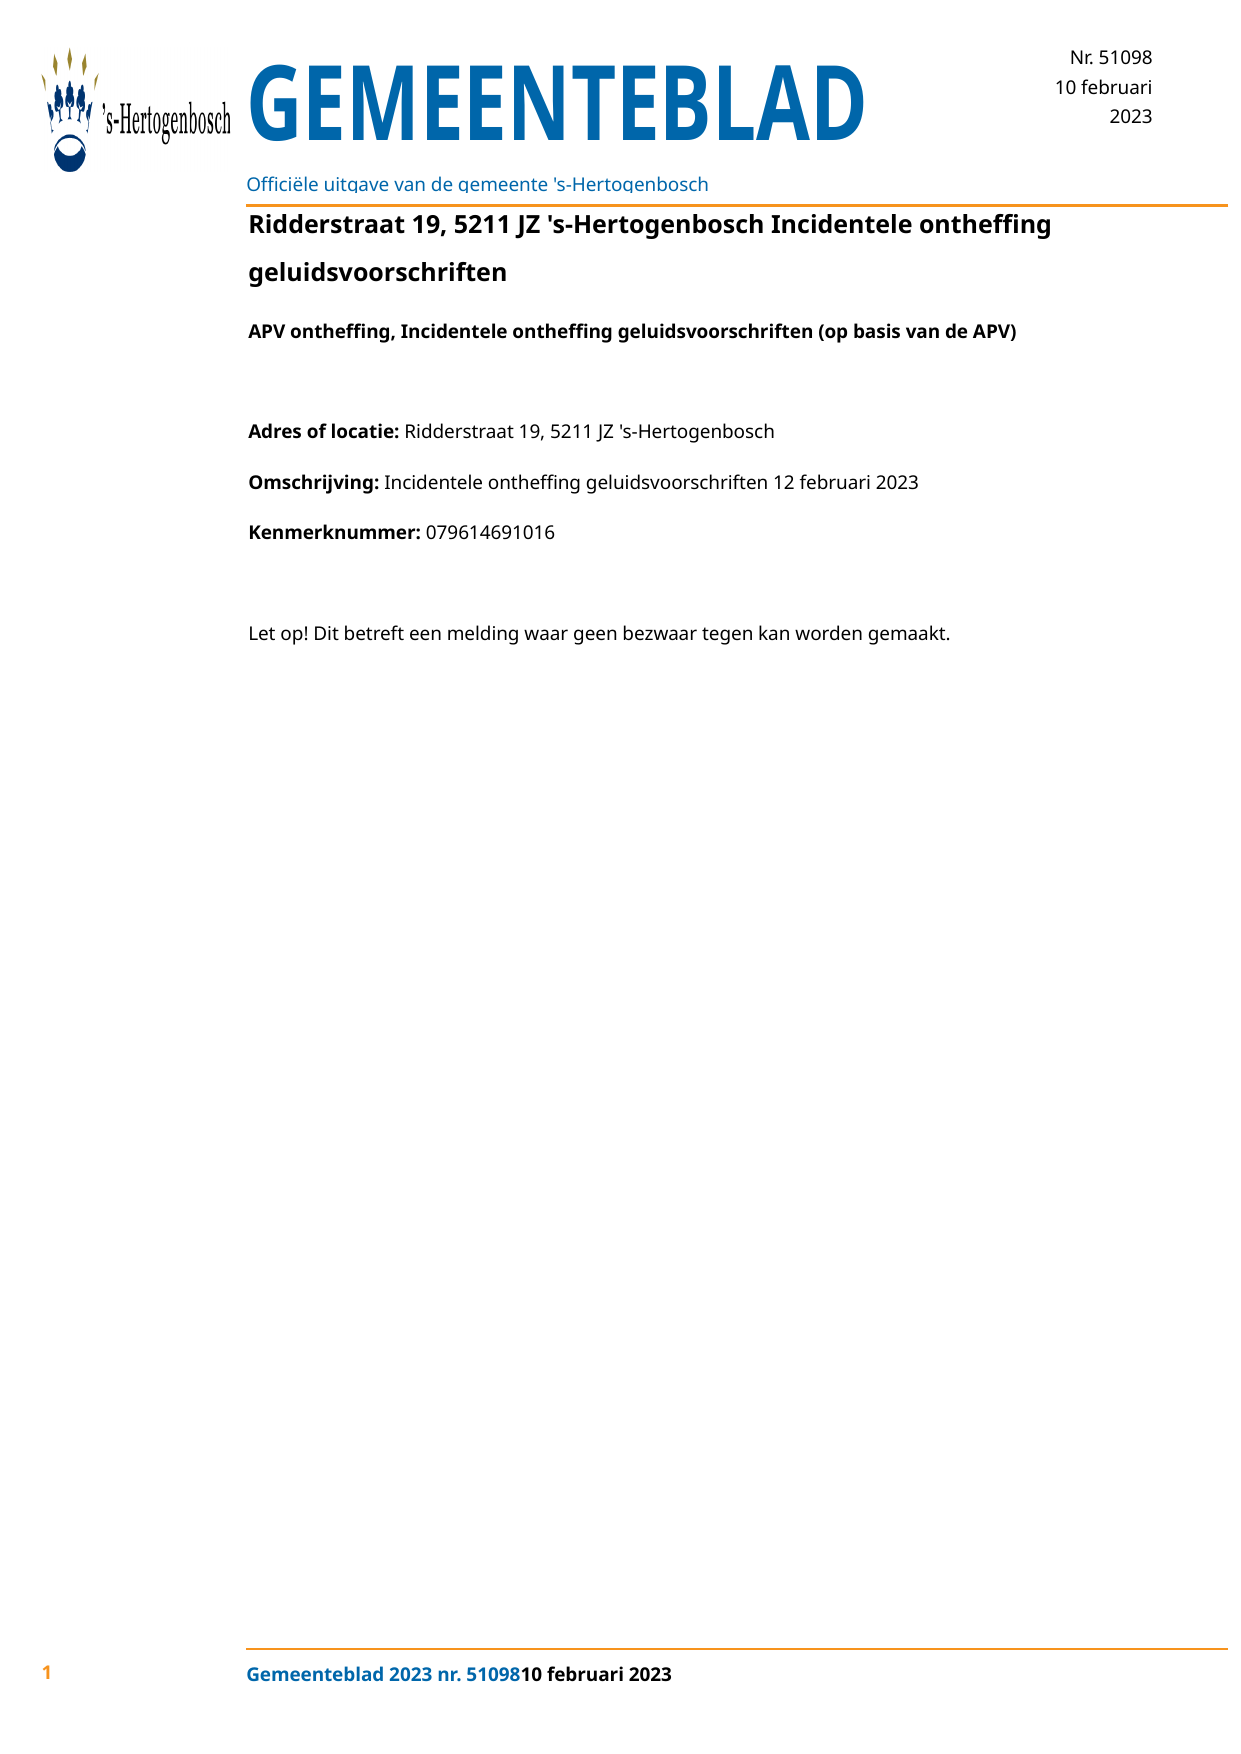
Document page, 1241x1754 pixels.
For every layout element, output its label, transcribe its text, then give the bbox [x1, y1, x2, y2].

text Ridderstraat 19, 5211 JZ 's-Hertogenbosch Incidentele ontheffing geluidsvoorschriften [248, 207, 1152, 288]
text Adres of locatie: Ridderstraat 19, 5211 JZ 's-Hertogenbosch [248, 419, 1152, 444]
text Let op! Dit betreft een melding waar geen bezwaar tegen kan worden gemaakt. [248, 620, 1152, 646]
text Kenmerknummer: 079614691016 [248, 519, 1152, 545]
picture [41, 47, 231, 172]
text APV ontheffing, Incidentele ontheffing geluidsvoorschriften (op basis van de APV) [248, 318, 1152, 344]
text Omschrijving: Incidentele ontheffing geluidsvoorschriften 12 februari 2023 [248, 469, 1152, 495]
